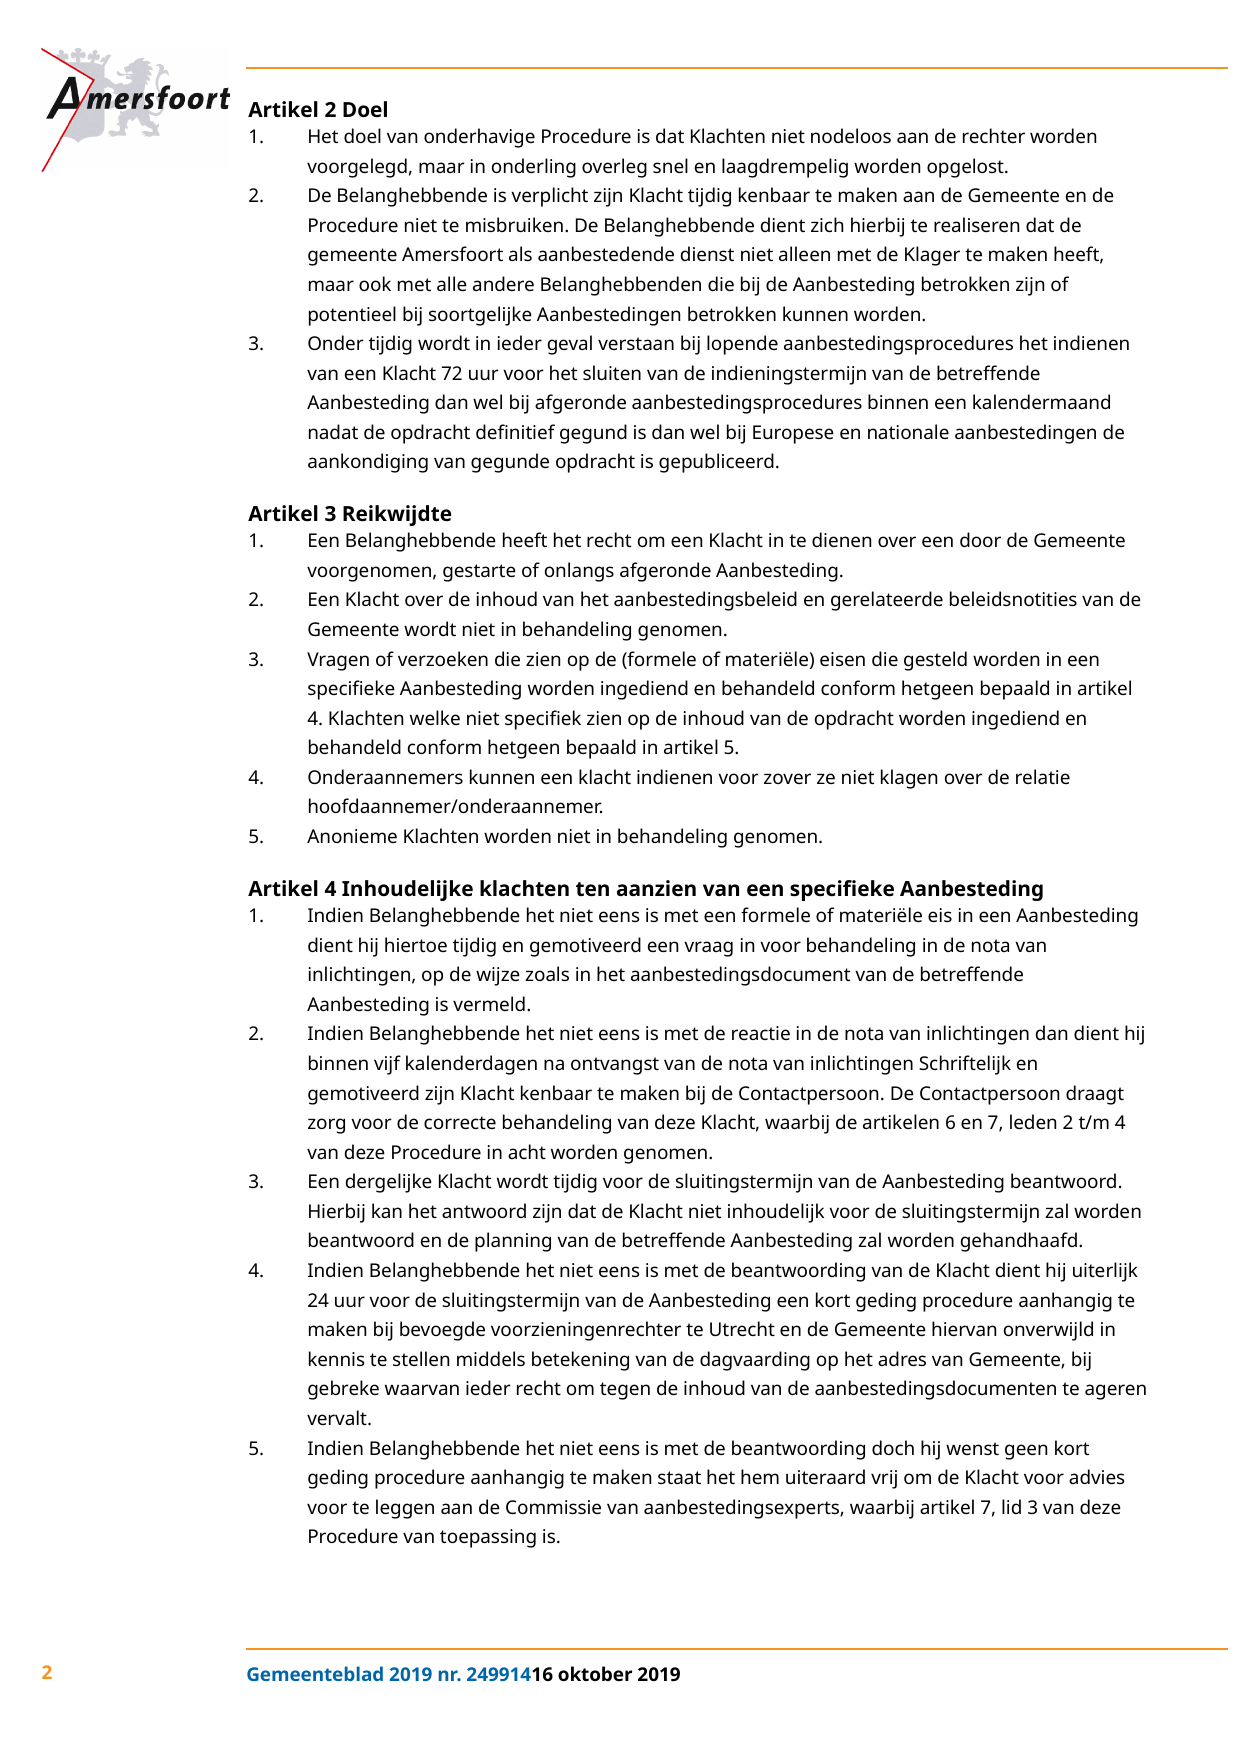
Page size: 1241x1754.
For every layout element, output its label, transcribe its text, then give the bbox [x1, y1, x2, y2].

list Een Klacht over de inhoud van het aanbestedingsbeleid en gerelateerde beleidsnotities van de Gemeente wordt niet in behandeling genomen. [248, 587, 1152, 642]
list Een Belanghebbende heeft het recht om een Klacht in te dienen over een door de Gemeente voorgenomen, gestarte of onlangs afgeronde Aanbesteding. [248, 527, 1152, 583]
list Indien Belanghebbende het niet eens is met de reactie in de nota van inlichtingen dan dient hij binnen vijf kalenderdagen na ontvangst van de nota van inlichtingen Schriftelijk en gemotiveerd zijn Klacht kenbaar te maken bij de Contactpersoon. De Contactpersoon draagt zorg voor de correcte behandeling van deze Klacht, waarbij de artikelen 6 en 7, leden 2 t/m 4 van deze Procedure in acht worden genomen. [248, 1021, 1152, 1164]
list Indien Belanghebbende het niet eens is met de beantwoording doch hij wenst geen kort geding procedure aanhangig te maken staat het hem uiteraard vrij om de Klacht voor advies voor te leggen aan de Commissie van aanbestedingsexperts, waarbij artikel 7, lid 3 van deze Procedure van toepassing is. [248, 1435, 1152, 1549]
list Onderaannemers kunnen een klacht indienen voor zover ze niet klagen over de relatie hoofdaannemer/onderaannemer. [248, 764, 1152, 819]
list Anonieme Klachten worden niet in behandeling genomen. [248, 823, 1152, 849]
list Indien Belanghebbende het niet eens is met de beantwoording van de Klacht dient hij uiterlijk 24 uur voor de sluitingstermijn van de Aanbesteding een kort geding procedure aanhangig te maken bij bevoegde voorzieningenrechter te Utrecht en de Gemeente hiervan onverwijld in kennis te stellen middels betekening van de dagvaarding op het adres van Gemeente, bij gebreke waarvan ieder recht om tegen de inhoud van de aanbestedingsdocumenten te ageren vervalt. [248, 1257, 1152, 1431]
picture [41, 47, 231, 172]
list De Belanghebbende is verplicht zijn Klacht tijdig kenbaar te maken aan de Gemeente en de Procedure niet te misbruiken. De Belanghebbende dient zich hierbij te realiseren dat de gemeente Amersfoort als aanbestedende dienst niet alleen met de Klager te maken heeft, maar ook met alle andere Belanghebbenden die bij de Aanbesteding betrokken zijn of potentieel bij soortgelijke Aanbestedingen betrokken kunnen worden. [248, 182, 1152, 326]
text Artikel 4 Inhoudelijke klachten ten aanzien van een specifieke Aanbesteding [248, 874, 1152, 902]
text Artikel 2 Doel [248, 95, 1152, 123]
list Het doel van onderhavige Procedure is dat Klachten niet nodeloos aan de rechter worden voorgelegd, maar in onderling overleg snel en laagdrempelig worden opgelost. [248, 123, 1152, 178]
list Vragen of verzoeken die zien op de (formele of materiële) eisen die gesteld worden in een specifieke Aanbesteding worden ingediend en behandeld conform hetgeen bepaald in artikel 4. Klachten welke niet specifiek zien op de inhoud van de opdracht worden ingediend en behandeld conform hetgeen bepaald in artikel 5. [248, 646, 1152, 760]
list Onder tijdig wordt in ieder geval verstaan bij lopende aanbestedingsprocedures het indienen van een Klacht 72 uur voor het sluiten van de indieningstermijn van de betreffende Aanbesteding dan wel bij afgeronde aanbestedingsprocedures binnen een kalendermaand nadat de opdracht definitief gegund is dan wel bij Europese en nationale aanbestedingen de aankondiging van gegunde opdracht is gepubliceerd. [248, 330, 1152, 474]
list Indien Belanghebbende het niet eens is met een formele of materiële eis in een Aanbesteding dient hij hiertoe tijdig en gemotiveerd een vraag in voor behandeling in de nota van inlichtingen, op de wijze zoals in het aanbestedingsdocument van de betreffende Aanbesteding is vermeld. [248, 902, 1152, 1017]
list Een dergelijke Klacht wordt tijdig voor de sluitingstermijn van de Aanbesteding beantwoord. Hierbij kan het antwoord zijn dat de Klacht niet inhoudelijk voor de sluitingstermijn zal worden beantwoord en de planning van de betreffende Aanbesteding zal worden gehandhaafd. [248, 1168, 1152, 1253]
text Artikel 3 Reikwijdte [248, 499, 1152, 527]
